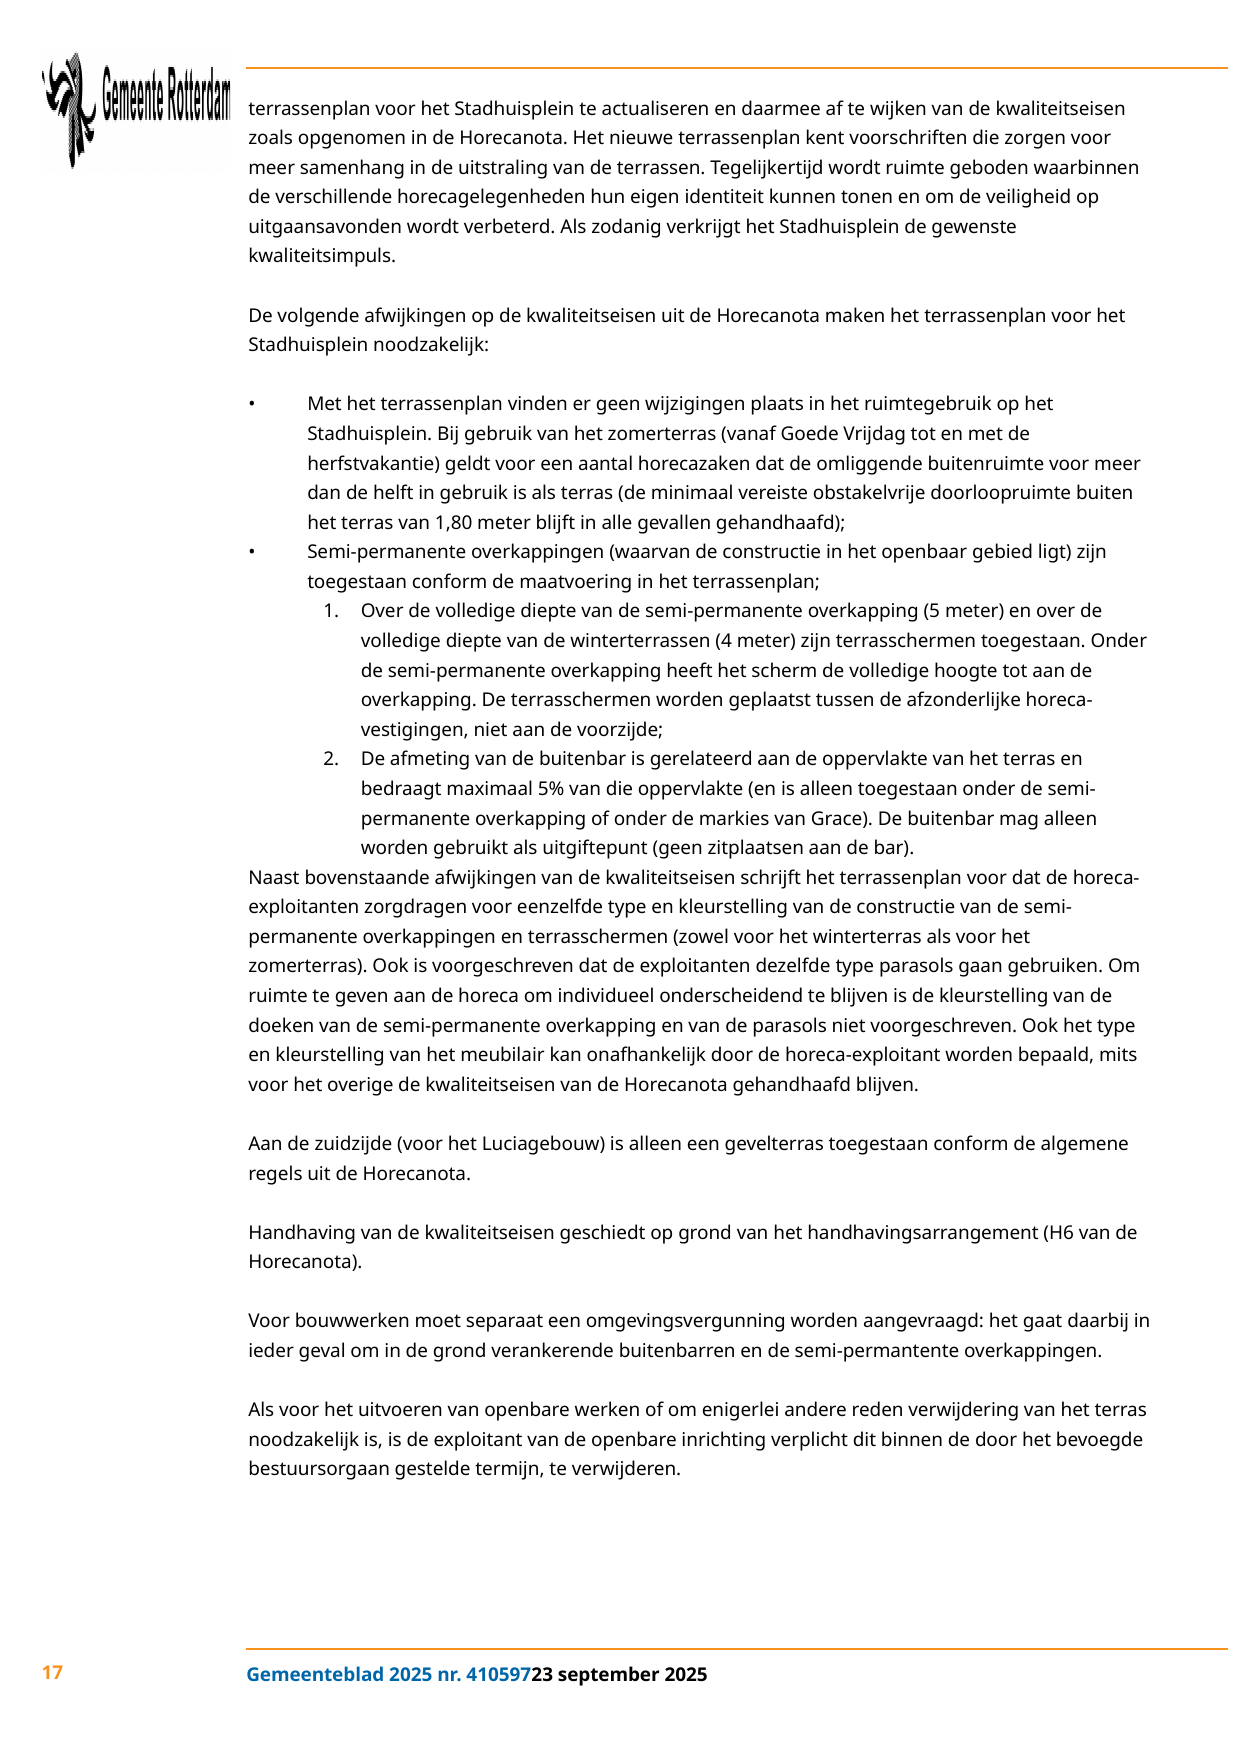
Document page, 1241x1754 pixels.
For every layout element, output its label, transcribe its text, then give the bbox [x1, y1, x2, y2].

text Als voor het uitvoeren van openbare werken of om enigerlei andere reden verwijdering van het terras noodzakelijk is, is de exploitant van de openbare inrichting verplicht dit binnen de door het bevoegde bestuursorgaan gestelde termijn, te verwijderen. [248, 1396, 1152, 1481]
text Naast bovenstaande afwijkingen van de kwaliteitseisen schrijft het terrassenplan voor dat de horeca-exploitanten zorgdragen voor eenzelfde type en kleurstelling van de constructie van de semi-permanente overkappingen en terrasschermen (zowel voor het winterterras als voor het zomerterras). Ook is voorgeschreven dat de exploitanten dezelfde type parasols gaan gebruiken. Om ruimte te geven aan de horeca om individueel onderscheidend te blijven is de kleurstelling van de doeken van de semi-permanente overkapping en van de parasols niet voorgeschreven. Ook het type en kleurstelling van het meubilair kan onafhankelijk door de horeca-exploitant worden bepaald, mits voor het overige de kwaliteitseisen van de Horecanota gehandhaafd blijven. [248, 864, 1152, 1097]
list De afmeting van de buitenbar is gerelateerd aan de oppervlakte van het terras en bedraagt maximaal 5% van die oppervlakte (en is alleen toegestaan onder de semi-permanente overkapping of onder de markies van Grace). De buitenbar mag alleen worden gebruikt als uitgiftepunt (geen zitplaatsen aan de bar). [323, 746, 1152, 860]
text Handhaving van de kwaliteitseisen geschiedt op grond van het handhavingsarrangement (H6 van de Horecanota). [248, 1219, 1152, 1274]
text Voor bouwwerken moet separaat een omgevingsvergunning worden aangevraagd: het gaat daarbij in ieder geval om in de grond verankerende buitenbarren en de semi-permantente overkappingen. [248, 1308, 1152, 1363]
text De volgende afwijkingen op de kwaliteitseisen uit de Horecanota maken het terrassenplan voor het Stadhuisplein noodzakelijk: [248, 302, 1152, 357]
picture [41, 47, 231, 172]
list Semi-permanente overkappingen (waarvan de constructie in het openbaar gebied ligt) zijn toegestaan conform de maatvoering in het terrassenplan; [248, 538, 1152, 594]
text Aan de zuidzijde (voor het Luciagebouw) is alleen een gevelterras toegestaan conform de algemene regels uit de Horecanota. [248, 1130, 1152, 1186]
list Over de volledige diepte van de semi-permanente overkapping (5 meter) en over de volledige diepte van de winterterrassen (4 meter) zijn terrasschermen toegestaan. Onder de semi-permanente overkapping heeft het scherm de volledige hoogte tot aan de overkapping. De terrasschermen worden geplaatst tussen de afzonderlijke horeca-vestigingen, niet aan de voorzijde; [323, 598, 1152, 742]
list Met het terrassenplan vinden er geen wijzigingen plaats in het ruimtegebruik op het Stadhuisplein. Bij gebruik van het zomerterras (vanaf Goede Vrijdag tot en met de herfstvakantie) geldt voor een aantal horecazaken dat de omliggende buitenruimte voor meer dan de helft in gebruik is als terras (de minimaal vereiste obstakelvrije doorloopruimte buiten het terras van 1,80 meter blijft in alle gevallen gehandhaafd); [248, 391, 1152, 535]
text terrassenplan voor het Stadhuisplein te actualiseren en daarmee af te wijken van de kwaliteitseisen zoals opgenomen in de Horecanota. Het nieuwe terrassenplan kent voorschriften die zorgen voor meer samenhang in de uitstraling van de terrassen. Tegelijkertijd wordt ruimte geboden waarbinnen de verschillende horecagelegenheden hun eigen identiteit kunnen tonen en om de veiligheid op uitgaansavonden wordt verbeterd. Als zodanig verkrijgt het Stadhuisplein de gewenste kwaliteitsimpuls. [248, 95, 1152, 268]
